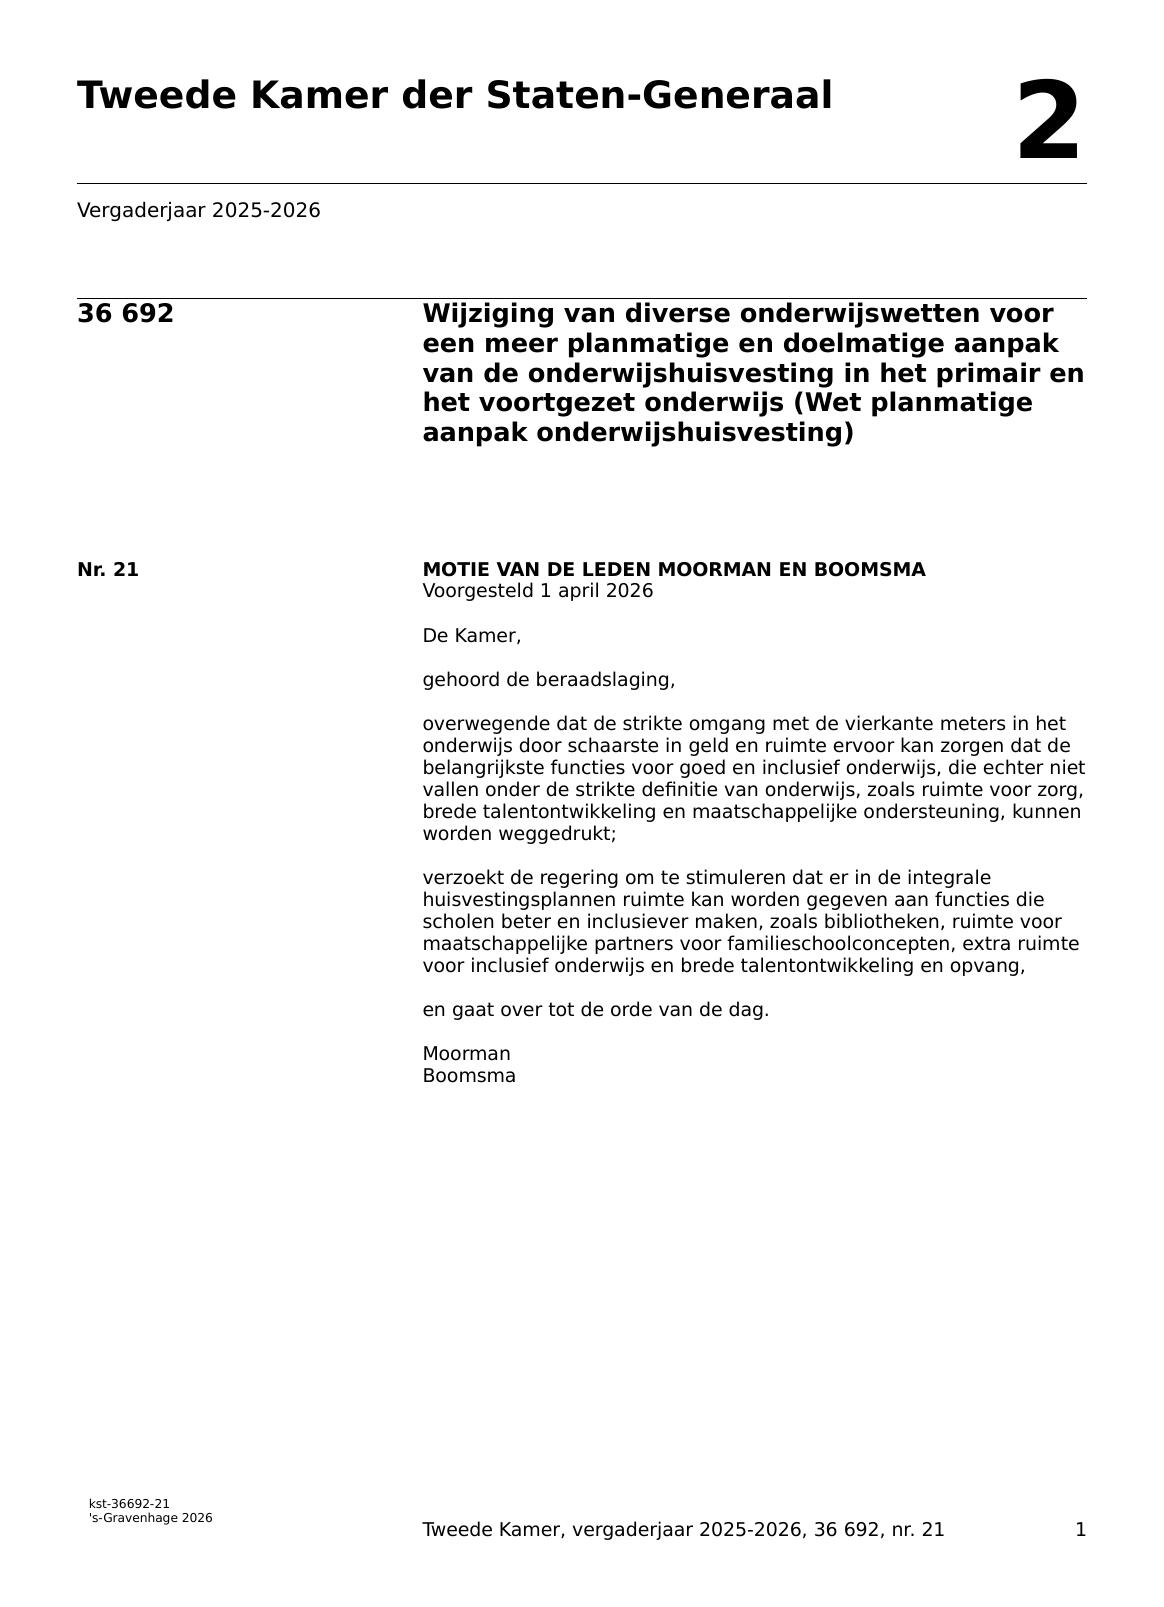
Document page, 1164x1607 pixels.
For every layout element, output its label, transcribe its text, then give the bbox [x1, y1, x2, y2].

text overwegende dat de strikte omgang met de vierkante meters in het onderwijs door schaarste in geld en ruimte ervoor kan zorgen dat de belangrijkste functies voor goed en inclusief onderwijs, die echter niet vallen onder de strikte definitie van onderwijs, zoals ruimte voor zorg, brede talentontwikkeling en maatschappelijke ondersteuning, kunnen worden weggedrukt; [422, 713, 1087, 845]
text gehoord de beraadslaging, [422, 669, 1087, 691]
text en gaat over tot de orde van de dag. [422, 999, 1087, 1021]
text verzoekt de regering om te stimuleren dat er in de integrale huisvestingsplannen ruimte kan worden gegeven aan functies die scholen beter en inclusiever maken, zoals bibliotheken, ruimte voor maatschappelijke partners voor familieschoolconcepten, extra ruimte voor inclusief onderwijs en brede talentontwikkeling en opvang, [422, 867, 1087, 977]
subtitle Nr. 21 MOTIE VAN DE LEDEN MOORMAN EN BOOMSMA [77, 558, 1087, 580]
table_header Tweede Kamer der Staten-Generaal [77, 59, 886, 183]
subtitle 36 692 Wijziging van diverse onderwijswetten voor een meer planmatige en doelmatige aanpak van de onderwijshuisvesting in het primair en het voortgezet onderwijs (Wet planmatige aanpak onderwijshuisvesting) [77, 299, 1087, 447]
table_cell Vergaderjaar 2025-2026 [77, 184, 1087, 298]
text Voorgesteld 1 april 2026 [422, 580, 1087, 602]
text De Kamer, [422, 624, 1087, 647]
text Moorman [422, 1043, 1087, 1065]
text Boomsma [422, 1065, 1087, 1087]
text kst-36692-21 [88, 1497, 323, 1511]
table_header 2 [886, 59, 1087, 183]
text 's-Gravenhage 2026 [88, 1511, 323, 1525]
